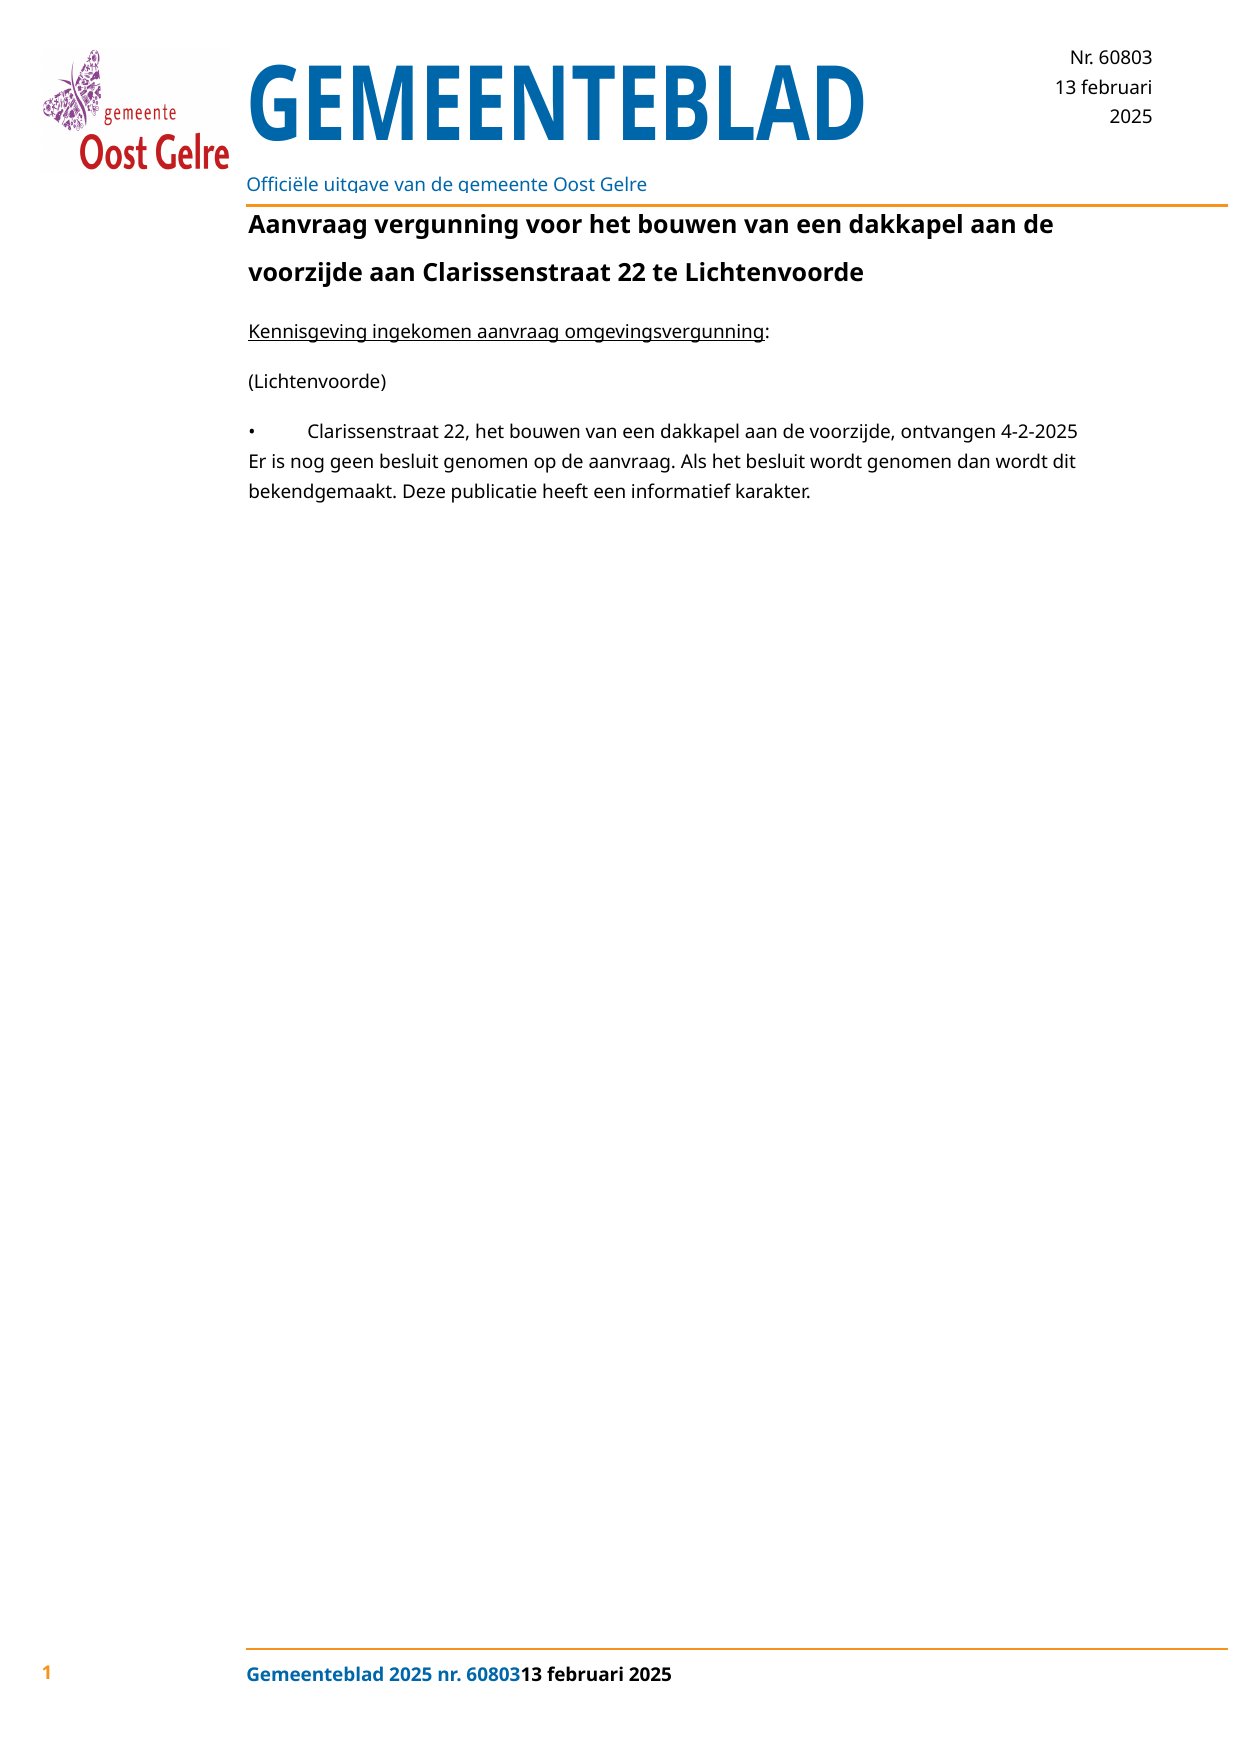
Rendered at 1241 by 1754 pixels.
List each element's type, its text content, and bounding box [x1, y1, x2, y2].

text Aanvraag vergunning voor het bouwen van een dakkapel aan de voorzijde aan Clarissenstraat 22 te Lichtenvoorde [248, 207, 1152, 288]
text (Lichtenvoorde) [248, 368, 1152, 394]
text Kennisgeving ingekomen aanvraag omgevingsvergunning: [248, 318, 1152, 344]
picture [41, 47, 231, 172]
text Er is nog geen besluit genomen op de aanvraag. Als het besluit wordt genomen dan wordt dit bekendgemaakt. Deze publicatie heeft een informatief karakter. [248, 448, 1152, 504]
list Clarissenstraat 22, het bouwen van een dakkapel aan de voorzijde, ontvangen 4-2-2025 [248, 419, 1152, 444]
